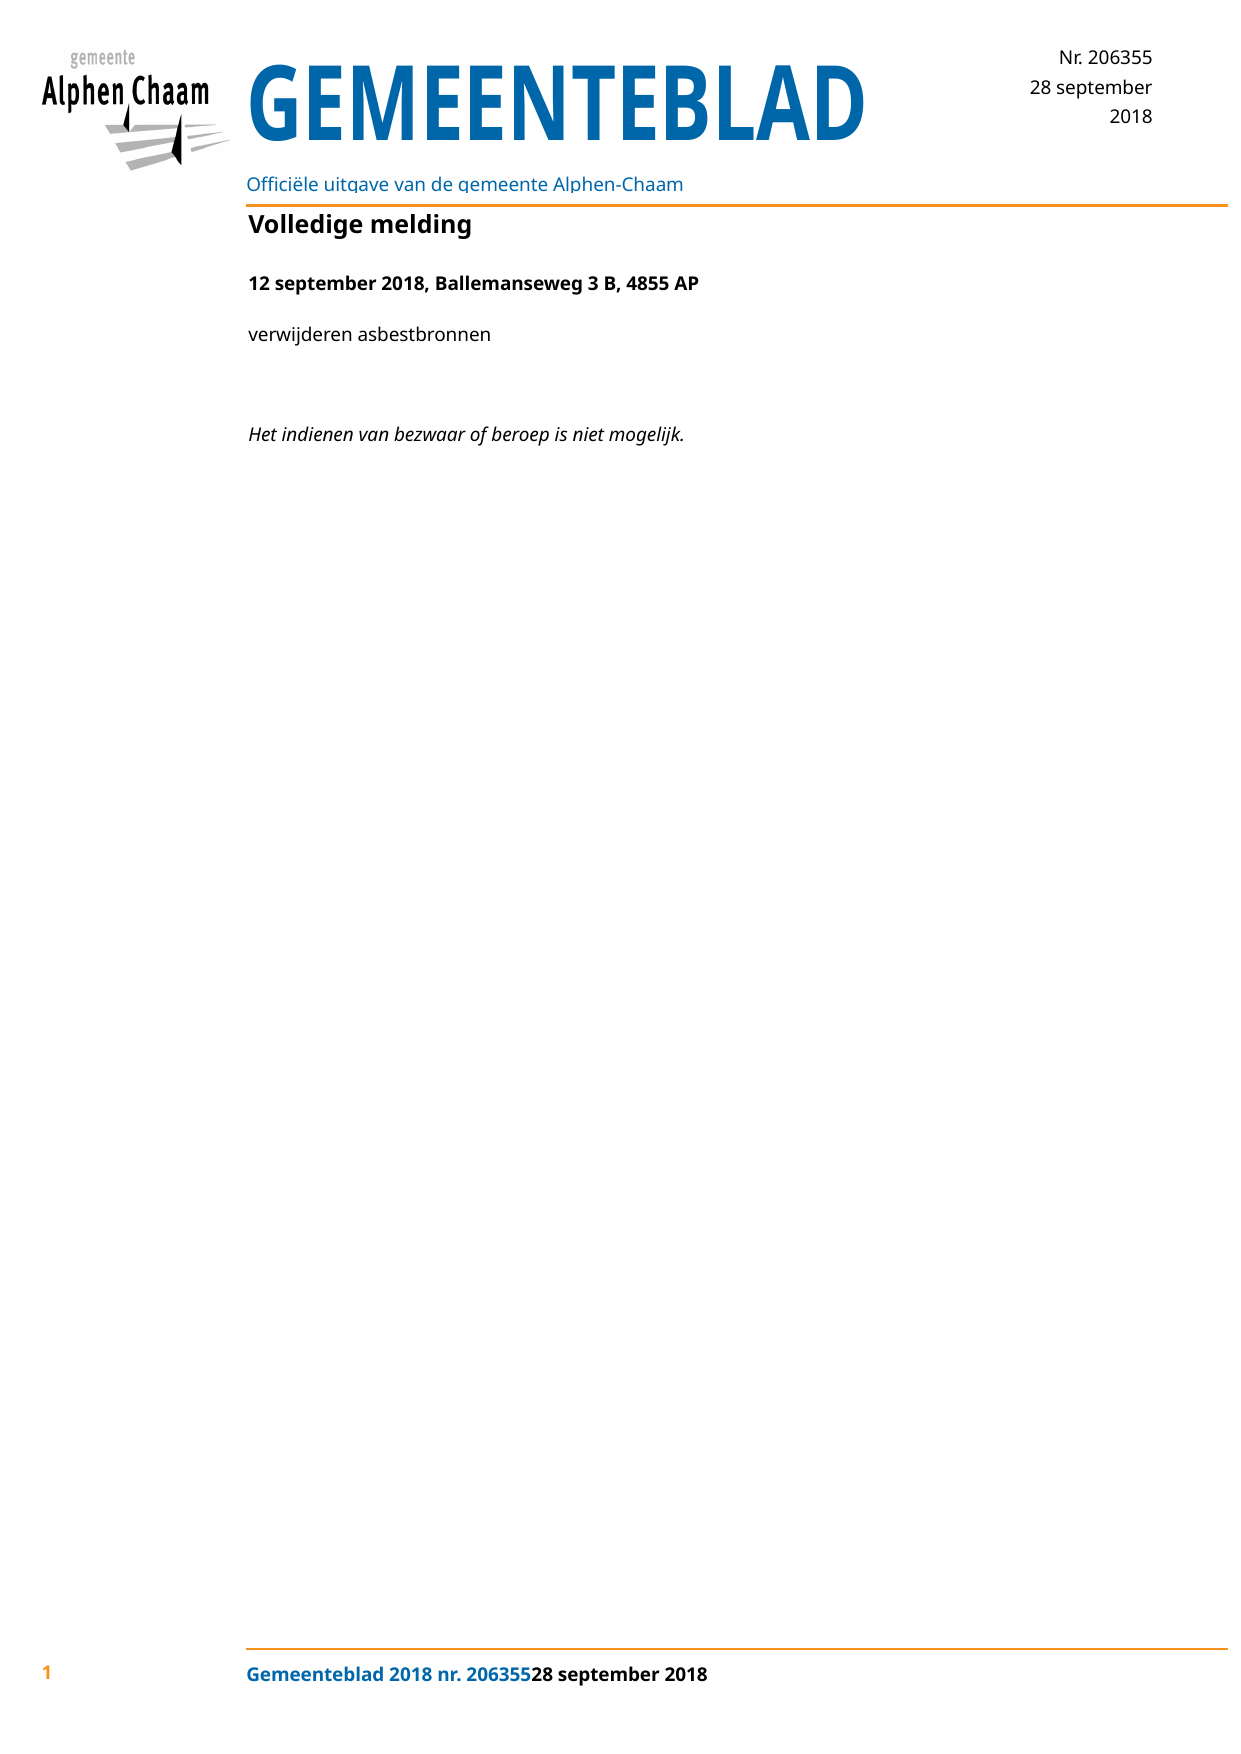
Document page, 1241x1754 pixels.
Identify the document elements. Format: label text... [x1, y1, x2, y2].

text Volledige melding [248, 207, 1152, 241]
text verwijderen asbestbronnen [248, 321, 1152, 346]
text 12 september 2018, Ballemanseweg 3 B, 4855 AP [248, 270, 1152, 296]
text Het indienen van bezwaar of beroep is niet mogelijk. [248, 422, 1152, 447]
picture [41, 47, 231, 172]
